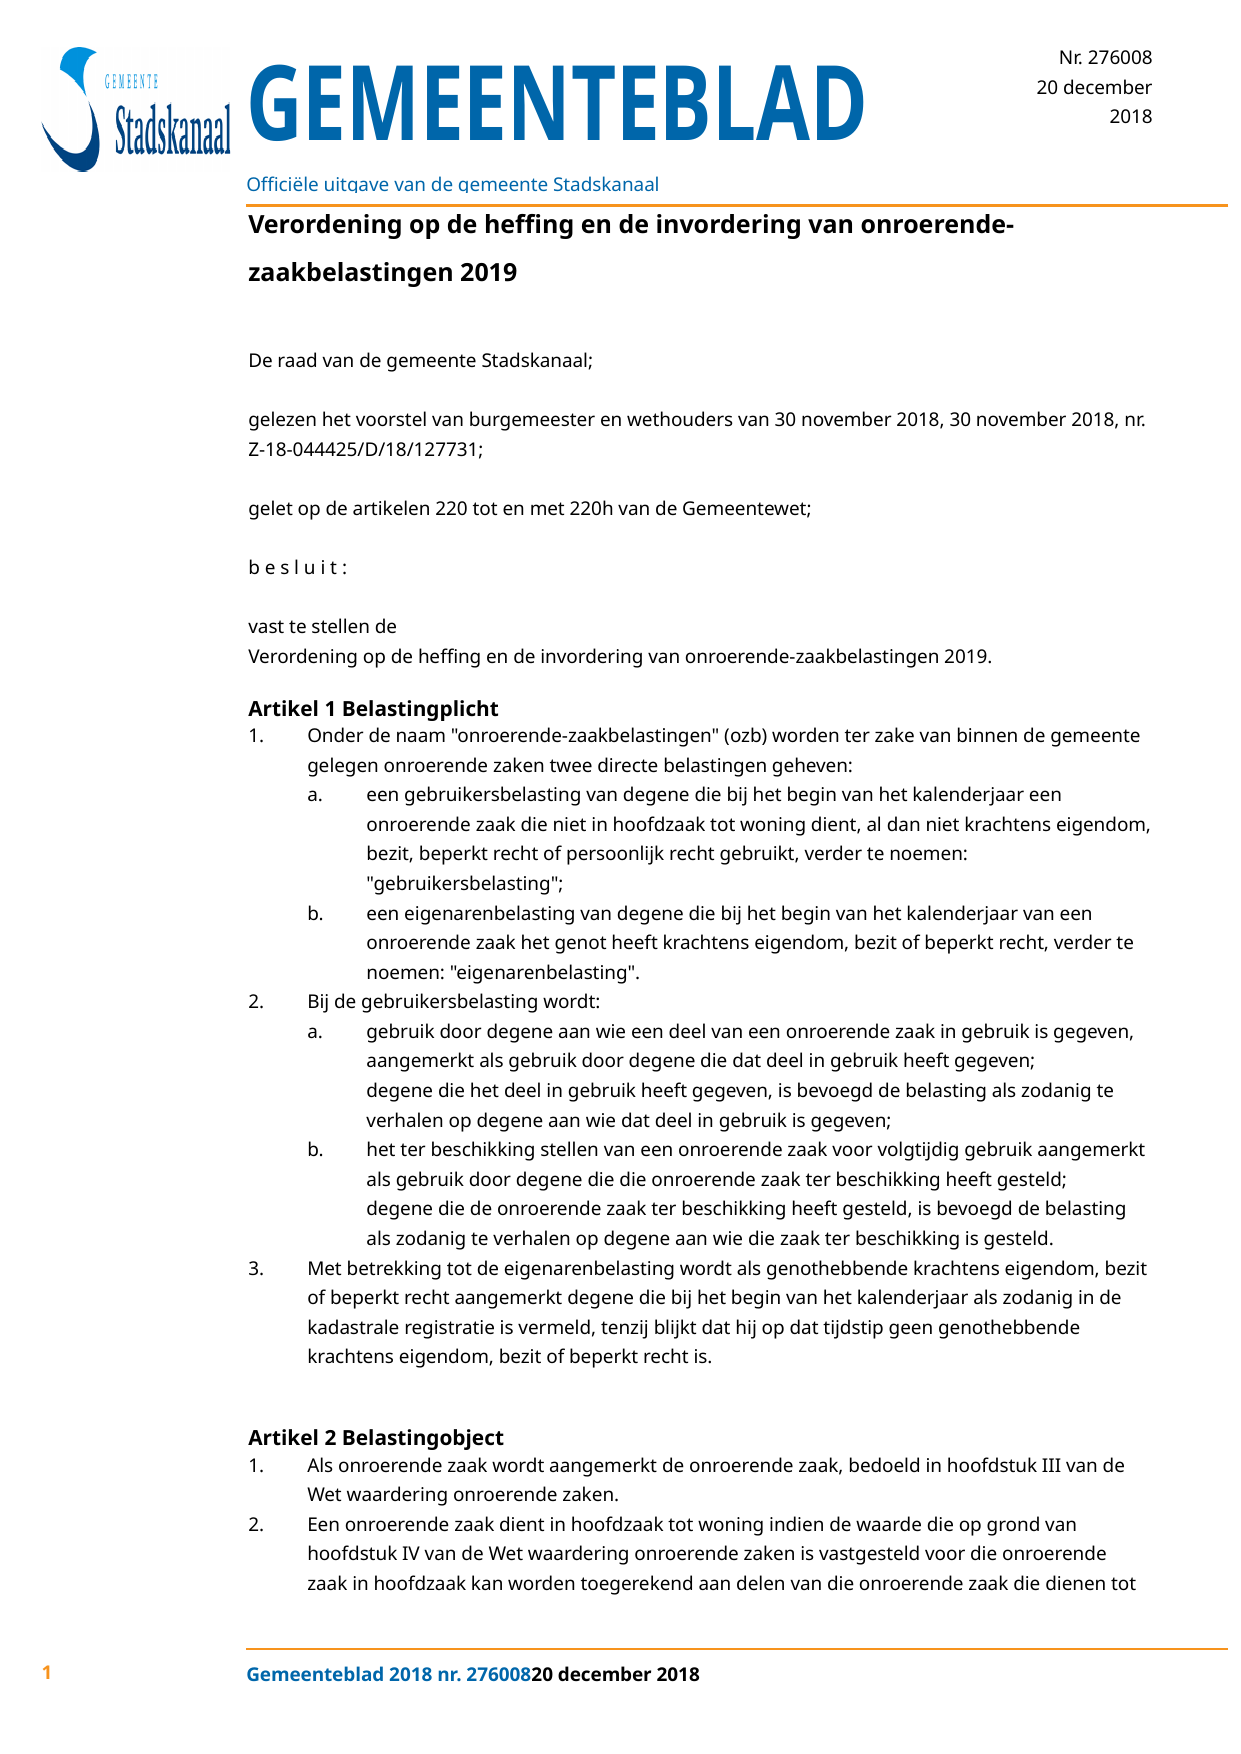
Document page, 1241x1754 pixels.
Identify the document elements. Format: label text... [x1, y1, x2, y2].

text De raad van de gemeente Stadskanaal; [248, 347, 1152, 373]
text gelet op de artikelen 220 tot en met 220h van de Gemeentewet; [248, 495, 1152, 521]
text gelezen het voorstel van burgemeester en wethouders van 30 november 2018, 30 november 2018, nr. Z-18-044425/D/18/127731; [248, 407, 1152, 462]
picture [41, 47, 231, 172]
list gebruik door degene aan wie een deel van een onroerende zaak in gebruik is gegeven, aangemerkt als gebruik door degene die dat deel in gebruik heeft gegeven; [307, 1018, 1152, 1073]
text Verordening op de heffing en de invordering van onroerende-zaakbelastingen 2019 [248, 207, 1152, 288]
text b e s l u i t : [248, 554, 1152, 580]
text vast te stellen de [248, 614, 1152, 639]
list Een onroerende zaak dient in hoofdzaak tot woning indien de waarde die op grond van hoofdstuk IV van de Wet waardering onroerende zaken is vastgesteld voor die onroerende zaak in hoofdzaak kan worden toegerekend aan delen van die onroerende zaak die dienen tot [248, 1511, 1152, 1596]
list het ter beschikking stellen van een onroerende zaak voor volgtijdig gebruik aangemerkt als gebruik door degene die die onroerende zaak ter beschikking heeft gesteld; [307, 1136, 1152, 1192]
list Met betrekking tot de eigenarenbelasting wordt als genothebbende krachtens eigendom, bezit of beperkt recht aangemerkt degene die bij het begin van het kalenderjaar als zodanig in de kadastrale registratie is vermeld, tenzij blijkt dat hij op dat tijdstip geen genothebbende krachtens eigendom, bezit of beperkt recht is. [248, 1255, 1152, 1369]
list Onder de naam "onroerende-zaakbelastingen" (ozb) worden ter zake van binnen de gemeente gelegen onroerende zaken twee directe belastingen geheven: [248, 722, 1152, 777]
list degene die de onroerende zaak ter beschikking heeft gesteld, is bevoegd de belasting als zodanig te verhalen op degene aan wie die zaak ter beschikking is gesteld. [307, 1196, 1152, 1251]
list degene die het deel in gebruik heeft gegeven, is bevoegd de belasting als zodanig te verhalen op degene aan wie dat deel in gebruik is gegeven; [307, 1077, 1152, 1132]
list een eigenarenbelasting van degene die bij het begin van het kalenderjaar van een onroerende zaak het genot heeft krachtens eigendom, bezit of beperkt recht, verder te noemen: "eigenarenbelasting". [307, 900, 1152, 984]
text Verordening op de heffing en de invordering van onroerende-zaakbelastingen 2019. [248, 643, 1152, 669]
list Als onroerende zaak wordt aangemerkt de onroerende zaak, bedoeld in hoofdstuk III van de Wet waardering onroerende zaken. [248, 1452, 1152, 1507]
text Artikel 1 Belastingplicht [248, 694, 1152, 722]
list Bij de gebruikersbelasting wordt: [248, 988, 1152, 1014]
text Artikel 2 Belastingobject [248, 1423, 1152, 1452]
list een gebruikersbelasting van degene die bij het begin van het kalenderjaar een onroerende zaak die niet in hoofdzaak tot woning dient, al dan niet krachtens eigendom, bezit, beperkt recht of persoonlijk recht gebruikt, verder te noemen: "gebruikersbelasting"; [307, 781, 1152, 896]
